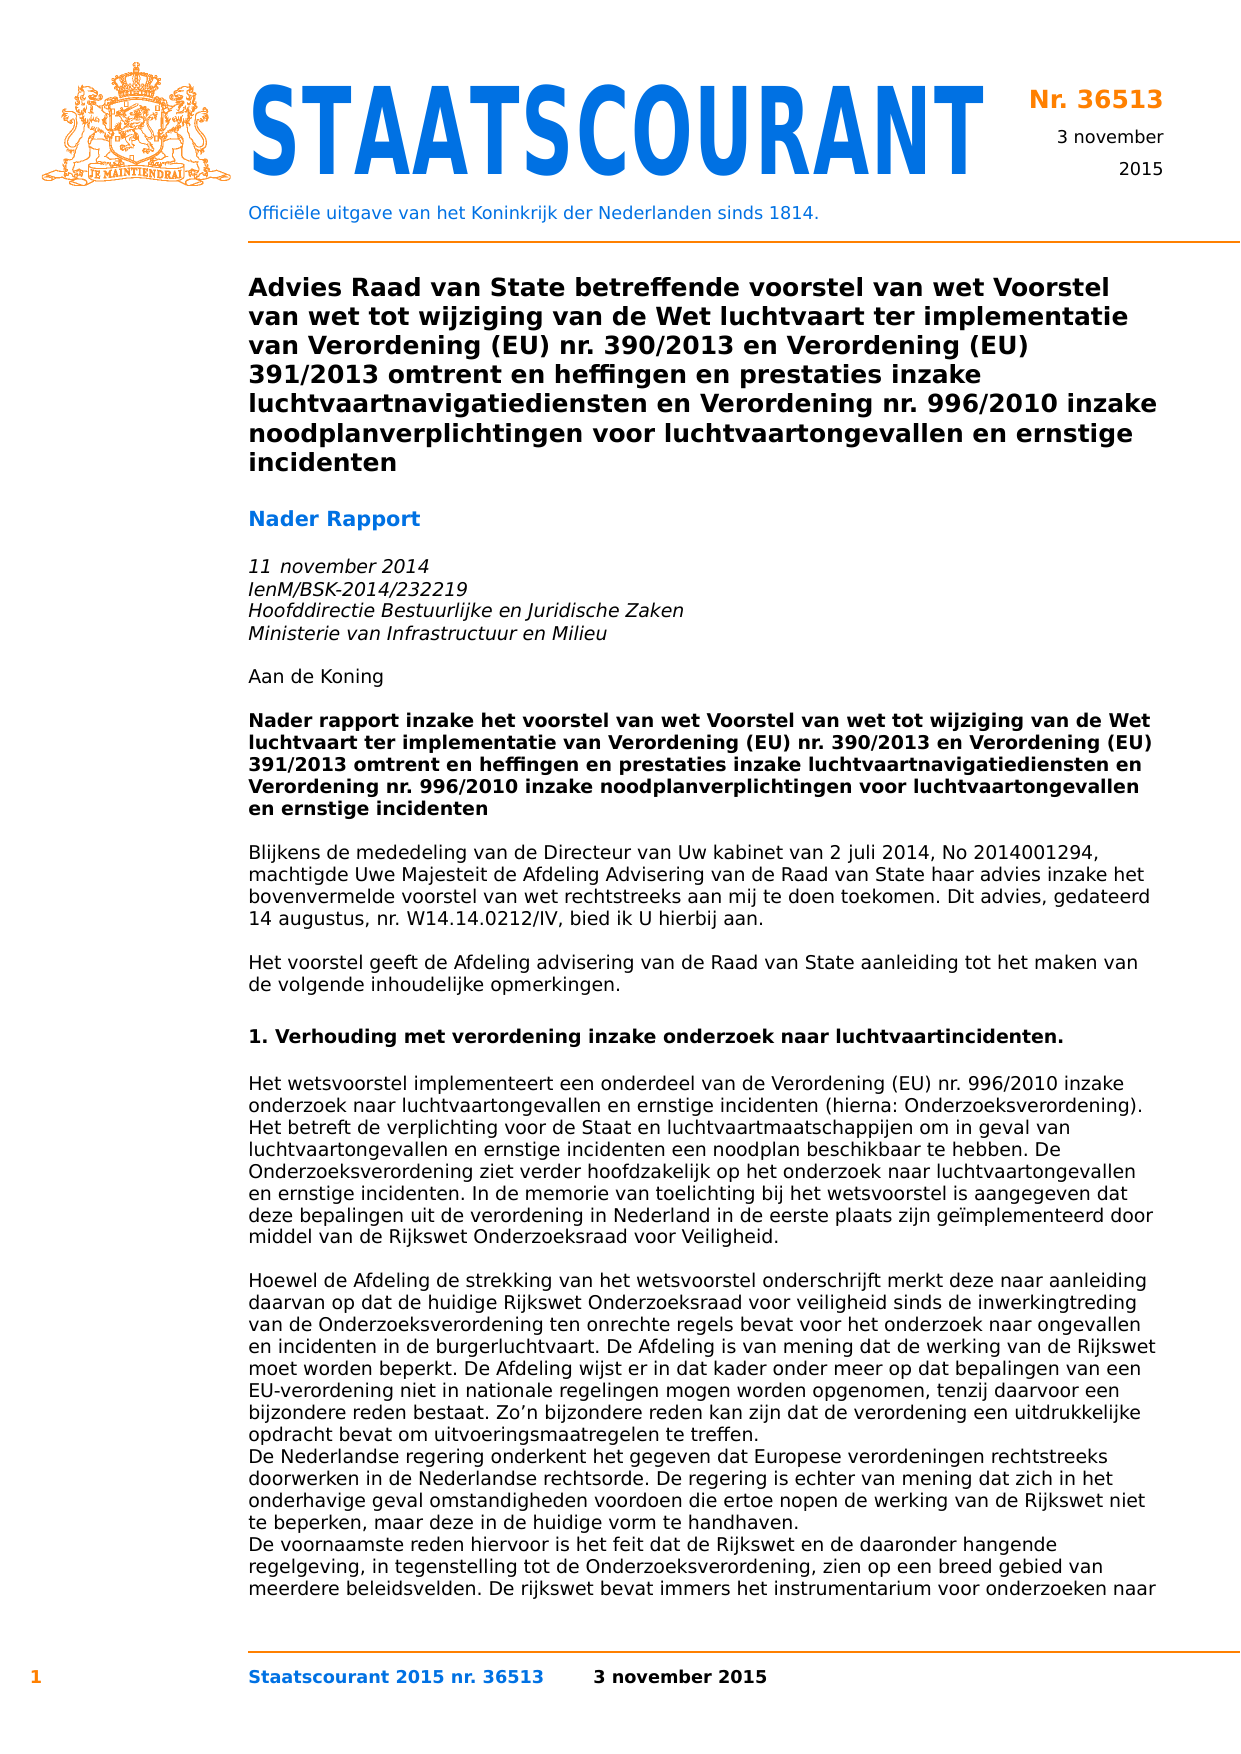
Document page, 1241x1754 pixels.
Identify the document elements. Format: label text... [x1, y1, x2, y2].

table_header STAATSCOURANT [248, 62, 998, 203]
text Het wetsvoorstel implementeert een onderdeel van de Verordening (EU) nr. 996/2010 inzake onderzoek naar luchtvaartongevallen en ernstige incidenten (hierna: Onderzoeksverordening). Het betreft de verplichting voor de Staat en luchtvaartmaatschappijen om in geval van luchtvaartongevallen en ernstige incidenten een noodplan beschikbaar te hebben. De Onderzoeksverordening ziet verder hoofdzakelijk op het onderzoek naar luchtvaartongevallen en ernstige incidenten. In de memorie van toelichting bij het wetsvoorstel is aangegeven dat deze bepalingen uit de verordening in Nederland in de eerste plaats zijn geïmplementeerd door middel van de Rijkswet Onderzoeksraad voor Veiligheid. [248, 1073, 1163, 1248]
text De Nederlandse regering onderkent het gegeven dat Europese verordeningen rechtstreeks doorwerken in de Nederlandse rechtsorde. De regering is echter van mening dat zich in het onderhavige geval omstandigheden voordoen die ertoe nopen de werking van de Rijkswet niet te beperken, maar deze in de huidige vorm te handhaven. [248, 1446, 1163, 1534]
text De voornaamste reden hiervoor is het feit dat de Rijkswet en de daaronder hangende regelgeving, in tegenstelling tot de Onderzoeksverordening, zien op een breed gebied van meerdere beleidsvelden. De rijkswet bevat immers het instrumentarium voor onderzoeken naar [248, 1534, 1163, 1600]
text Blijkens de mededeling van de Directeur van Uw kabinet van 2 juli 2014, No 2014001294, machtigde Uwe Majesteit de Afdeling Advisering van de Raad van State haar advies inzake het bovenvermelde voorstel van wet rechtstreeks aan mij te doen toekomen. Dit advies, gedateerd 14 augustus, nr. W14.14.0212/IV, bied ik U hierbij aan. [248, 842, 1163, 930]
table_header Nr. 36513 [998, 62, 1240, 121]
text Hoewel de Afdeling de strekking van het wetsvoorstel onderschrijft merkt deze naar aanleiding daarvan op dat de huidige Rijkswet Onderzoeksraad voor veiligheid sinds de inwerkingtreding van de Onderzoeksverordening ten onrechte regels bevat voor het onderzoek naar ongevallen en incidenten in de burgerluchtvaart. De Afdeling is van mening dat de werking van de Rijkswet moet worden beperkt. De Afdeling wijst er in dat kader onder meer op dat bepalingen van een EU-verordening niet in nationale regelingen mogen worden opgenomen, tenzij daarvoor een bijzondere reden bestaat. Zo’n bijzondere reden kan zijn dat de verordening een uitdrukkelijke opdracht bevat om uitvoeringsmaatregelen te treffen. [248, 1270, 1163, 1446]
table_header [25, 62, 248, 241]
text Ministerie van Infrastructuur en Milieu [248, 622, 1163, 644]
text Hoofddirectie Bestuurlijke en Juridische Zaken [248, 600, 1163, 622]
text Het voorstel geeft de Afdeling advisering van de Raad van State aanleiding tot het maken van de volgende inhoudelijke opmerkingen. [248, 952, 1163, 996]
table_cell 3 november [998, 121, 1240, 153]
table_cell 2015 [998, 153, 1240, 203]
text 11 november 2014 [248, 556, 1163, 578]
text Aan de Koning [248, 666, 1163, 688]
subtitle Nader Rapport [248, 507, 1163, 531]
text IenM/BSK-2014/232219 [248, 578, 1163, 600]
text Nader rapport inzake het voorstel van wet Voorstel van wet tot wijziging van de Wet luchtvaart ter implementatie van Verordening (EU) nr. 390/2013 en Verordening (EU) 391/2013 omtrent en heffingen en prestaties inzake luchtvaartnavigatiediensten en Verordening nr. 996/2010 inzake noodplanverplichtingen voor luchtvaartongevallen en ernstige incidenten [248, 710, 1163, 820]
subtitle 1. Verhouding met verordening inzake onderzoek naar luchtvaartincidenten. [248, 1026, 1163, 1048]
picture [41, 62, 231, 186]
subtitle Advies Raad van State betreffende voorstel van wet Voorstel van wet tot wijziging van de Wet luchtvaart ter implementatie van Verordening (EU) nr. 390/2013 en Verordening (EU) 391/2013 omtrent en heffingen en prestaties inzake luchtvaartnavigatiediensten en Verordening nr. 996/2010 inzake noodplanverplichtingen voor luchtvaartongevallen en ernstige incidenten [248, 273, 1163, 477]
table_cell Officiële uitgave van het Koninkrijk der Nederlanden sinds 1814. [248, 203, 1240, 241]
